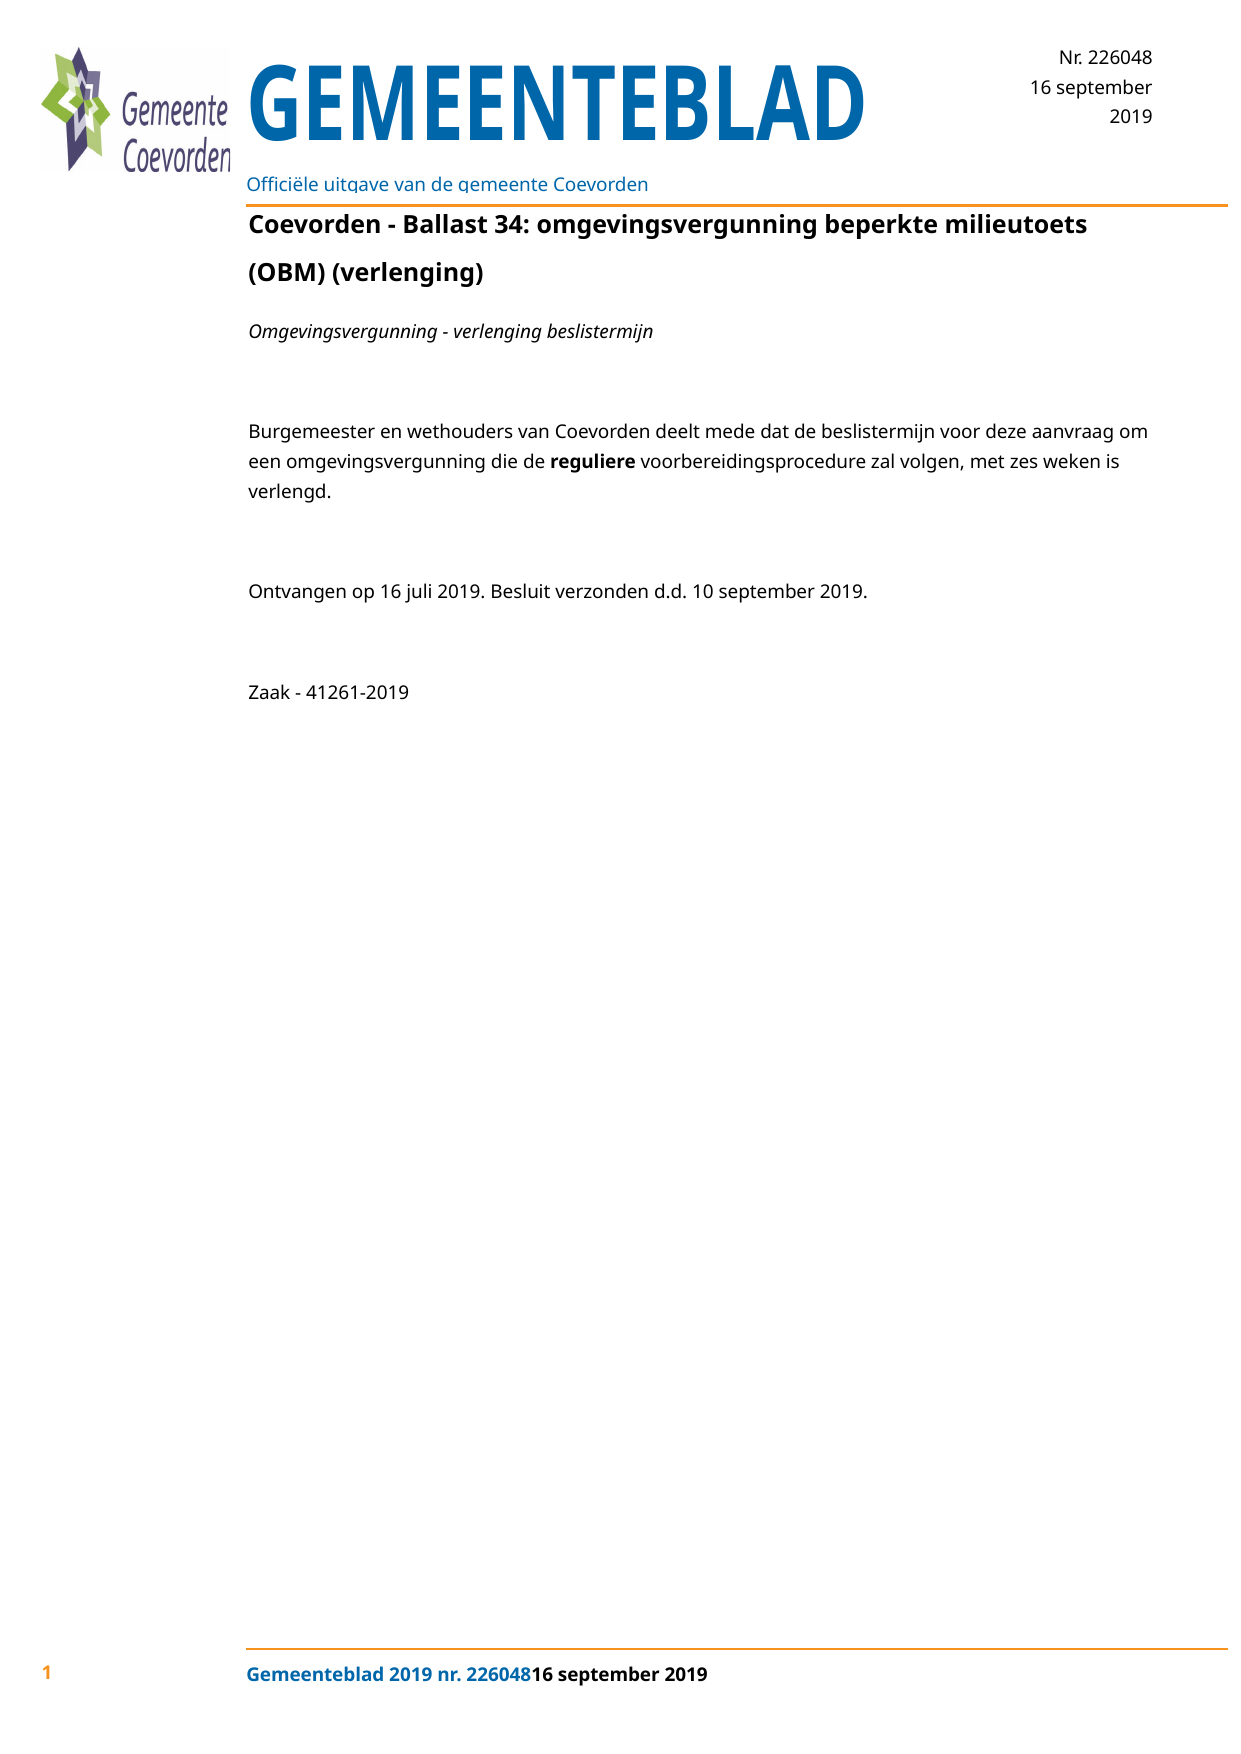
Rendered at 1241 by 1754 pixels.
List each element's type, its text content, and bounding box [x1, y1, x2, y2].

text Coevorden - Ballast 34: omgevingsvergunning beperkte milieutoets (OBM) (verlenging) [248, 207, 1152, 288]
text Ontvangen op 16 juli 2019. Besluit verzonden d.d. 10 september 2019. [248, 579, 1152, 604]
picture [41, 47, 231, 172]
text Omgevingsvergunning - verlenging beslistermijn [248, 318, 1152, 344]
text Burgemeester en wethouders van Coevorden deelt mede dat de beslistermijn voor deze aanvraag om een omgevingsvergunning die de reguliere voorbereidingsprocedure zal volgen, met zes weken is verlengd. [248, 419, 1152, 504]
text Zaak - 41261-2019 [248, 679, 1152, 705]
